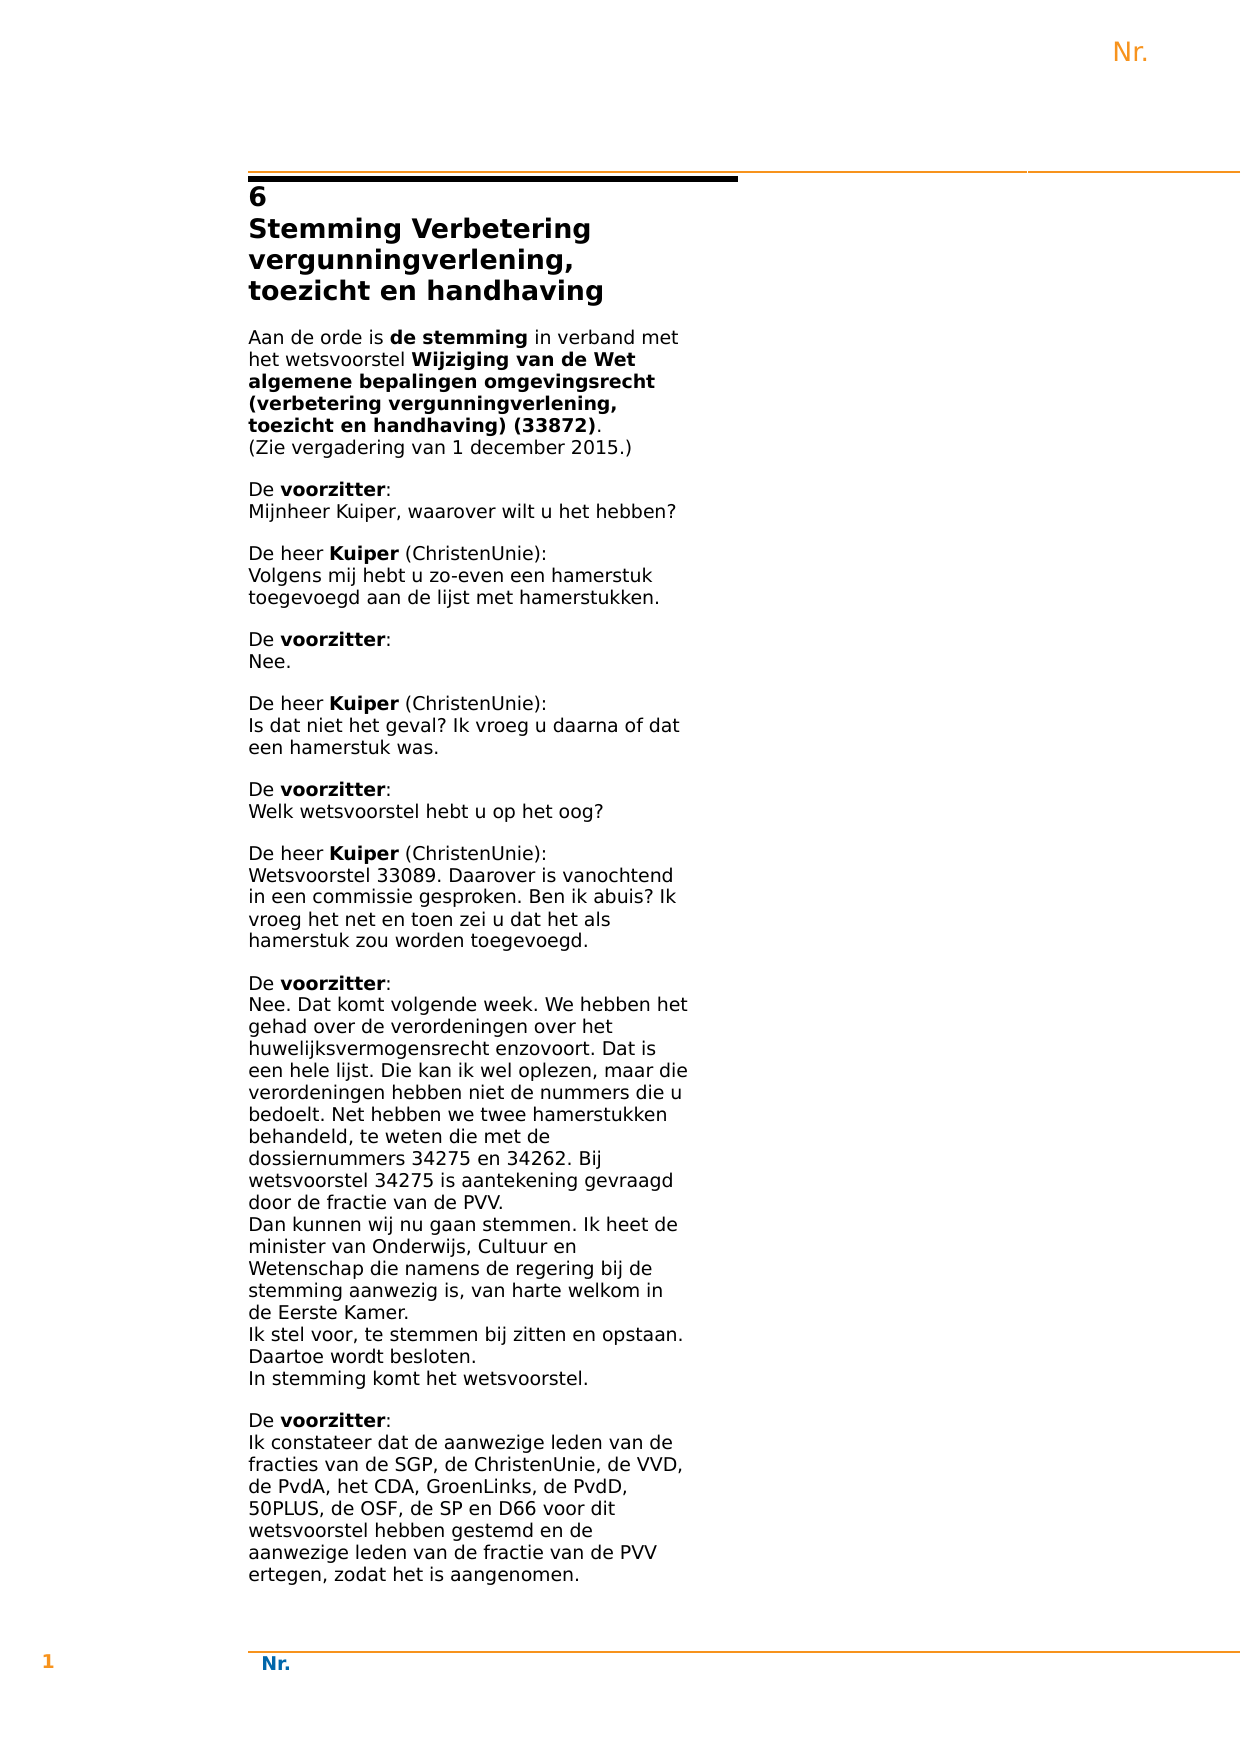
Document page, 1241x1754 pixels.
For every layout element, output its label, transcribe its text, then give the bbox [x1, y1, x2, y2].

text Nee. Dat komt volgende week. We hebben het gehad over de verordeningen over het huwelijksvermogensrecht enzovoort. Dat is een hele lijst. Die kan ik wel oplezen, maar die verordeningen hebben niet de nummers die u bedoelt. Net hebben we twee hamerstukken behandeld, te weten die met de dossiernummers 34275 en 34262. Bij wetsvoorstel 34275 is aantekening gevraagd door de fractie van de PVV. [248, 994, 691, 1214]
text In stemming komt het wetsvoorstel. [248, 1368, 691, 1390]
text De voorzitter: [248, 479, 691, 501]
text De voorzitter: [248, 629, 691, 651]
text De heer Kuiper (ChristenUnie): [248, 543, 691, 565]
text De voorzitter: [248, 972, 691, 994]
title 6 Stemming Verbetering vergunningverlening, toezicht en handhaving [248, 182, 691, 307]
text Welk wetsvoorstel hebt u op het oog? [248, 801, 691, 822]
text (Zie vergadering van 1 december 2015.) [248, 437, 691, 459]
text Aan de orde is de stemming in verband met het wetsvoorstel Wijziging van de Wet algemene bepalingen omgevingsrecht (verbetering vergunningverlening, toezicht en handhaving) (33872). [248, 327, 691, 437]
text Nee. [248, 651, 691, 673]
text De heer Kuiper (ChristenUnie): [248, 693, 691, 714]
text De heer Kuiper (ChristenUnie): [248, 842, 691, 864]
text Mijnheer Kuiper, waarover wilt u het hebben? [248, 501, 691, 523]
text Ik stel voor, te stemmen bij zitten en opstaan. [248, 1324, 691, 1346]
text Volgens mij hebt u zo-even een hamerstuk toegevoegd aan de lijst met hamerstukken. [248, 565, 691, 609]
text Daartoe wordt besloten. [248, 1346, 691, 1368]
text Wetsvoorstel 33089. Daarover is vanochtend in een commissie gesproken. Ben ik abuis? Ik vroeg het net en toen zei u dat het als hamerstuk zou worden toegevoegd. [248, 864, 691, 952]
text De voorzitter: [248, 1410, 691, 1432]
text Is dat niet het geval? Ik vroeg u daarna of dat een hamerstuk was. [248, 714, 691, 758]
text De voorzitter: [248, 778, 691, 801]
text Ik constateer dat de aanwezige leden van de fracties van de SGP, de ChristenUnie, de VVD, de PvdA, het CDA, GroenLinks, de PvdD, 50PLUS, de OSF, de SP en D66 voor dit wetsvoorstel hebben gestemd en de aanwezige leden van de fractie van de PVV ertegen, zodat het is aangenomen. [248, 1432, 691, 1586]
text Dan kunnen wij nu gaan stemmen. Ik heet de minister van Onderwijs, Cultuur en Wetenschap die namens de regering bij de stemming aanwezig is, van harte welkom in de Eerste Kamer. [248, 1214, 691, 1324]
